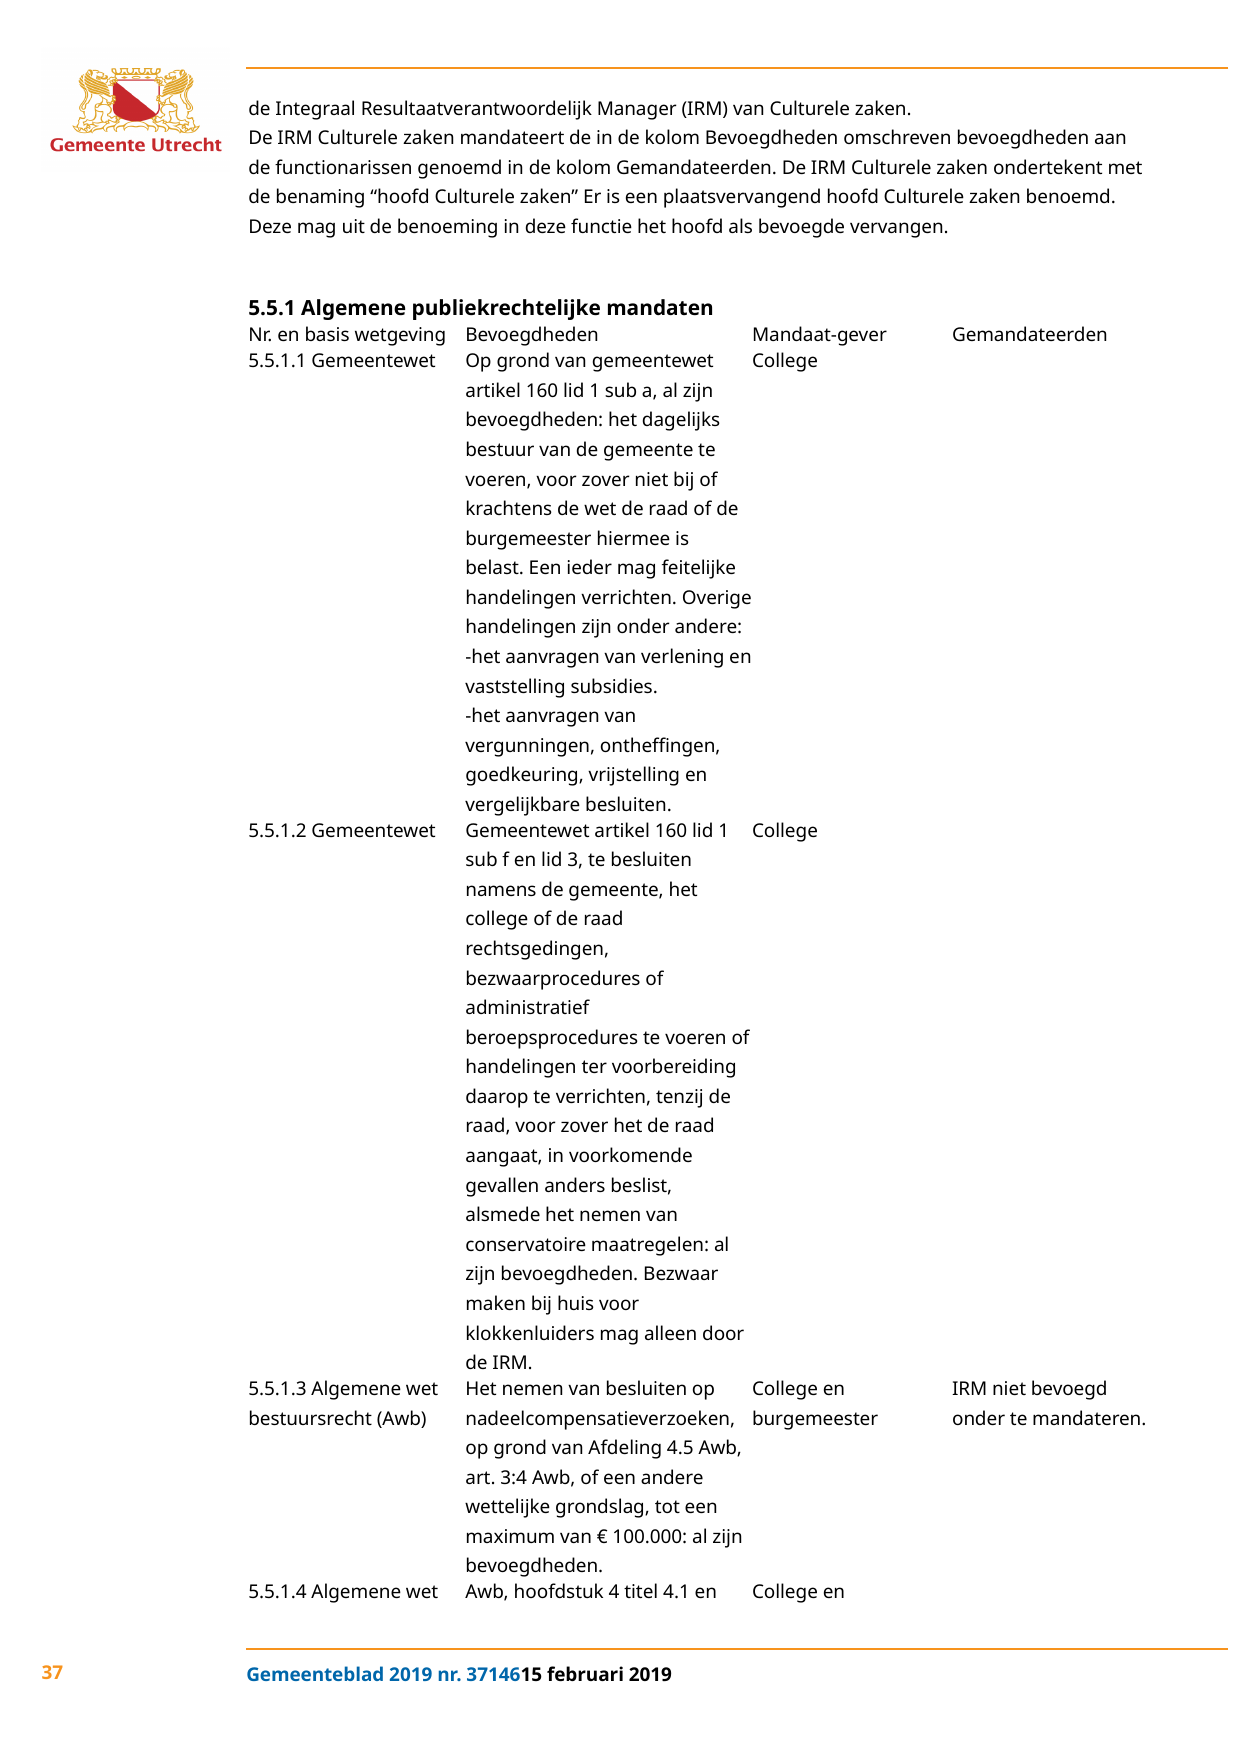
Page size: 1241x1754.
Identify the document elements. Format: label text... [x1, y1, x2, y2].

table_cell [952, 348, 1152, 817]
table_cell 5.5.1.4 Algemene wet [248, 1578, 465, 1604]
table_cell [952, 817, 1152, 1375]
table_cell 5.5.1.2 Gemeentewet [248, 817, 465, 1375]
table_cell Op grond van gemeentewet artikel 160 lid 1 sub a, al zijn bevoegdheden: het dagelijks bestuur van de gemeente te voeren, voor zover niet bij of krachtens de wet de raad of de burgemeester hiermee is belast. Een ieder mag feitelijke handelingen verrichten. Overige handelingen zijn onder andere: -het aanvragen van verlening en vaststelling subsidies. -het aanvragen van vergunningen, ontheffingen, goedkeuring, vrijstelling en vergelijkbare besluiten. [465, 348, 752, 817]
table_cell College en burgemeester [752, 1375, 952, 1578]
table_cell Het nemen van besluiten op nadeelcompensatieverzoeken, op grond van Afdeling 4.5 Awb, art. 3:4 Awb, of een andere wettelijke grondslag, tot een maximum van € 100.000: al zijn bevoegdheden. [465, 1375, 752, 1578]
table_header Mandaat-gever [752, 322, 952, 347]
table_cell College en [752, 1578, 952, 1604]
table_cell 5.5.1.1 Gemeentewet [248, 348, 465, 817]
table_header Bevoegdheden [465, 322, 752, 347]
table_cell [952, 1578, 1152, 1604]
table_cell College [752, 817, 952, 1375]
table_header Nr. en basis wetgeving [248, 322, 465, 347]
table_header Gemandateerden [952, 322, 1152, 347]
table_cell College [752, 348, 952, 817]
text de Integraal Resultaatverantwoordelijk Manager (IRM) van Culturele zaken. [248, 95, 1152, 121]
table_cell Gemeentewet artikel 160 lid 1 sub f en lid 3, te besluiten namens de gemeente, het college of de raad rechtsgedingen, bezwaarprocedures of administratief beroepsprocedures te voeren of handelingen ter voorbereiding daarop te verrichten, tenzij de raad, voor zover het de raad aangaat, in voorkomende gevallen anders beslist, alsmede het nemen van conservatoire maatregelen: al zijn bevoegdheden. Bezwaar maken bij huis voor klokkenluiders mag alleen door de IRM. [465, 817, 752, 1375]
picture [41, 47, 231, 172]
table_cell 5.5.1.3 Algemene wet bestuursrecht (Awb) [248, 1375, 465, 1578]
text De IRM Culturele zaken mandateert de in de kolom Bevoegdheden omschreven bevoegdheden aan de functionarissen genoemd in de kolom Gemandateerden. De IRM Culturele zaken ondertekent met de benaming “hoofd Culturele zaken” Er is een plaatsvervangend hoofd Culturele zaken benoemd. Deze mag uit de benoeming in deze functie het hoofd als bevoegde vervangen. [248, 124, 1152, 239]
table_cell IRM niet bevoegd onder te mandateren. [952, 1375, 1152, 1578]
text 5.5.1 Algemene publiekrechtelijke mandaten [248, 293, 1152, 322]
table_cell Awb, hoofdstuk 4 titel 4.1 en [465, 1578, 752, 1604]
